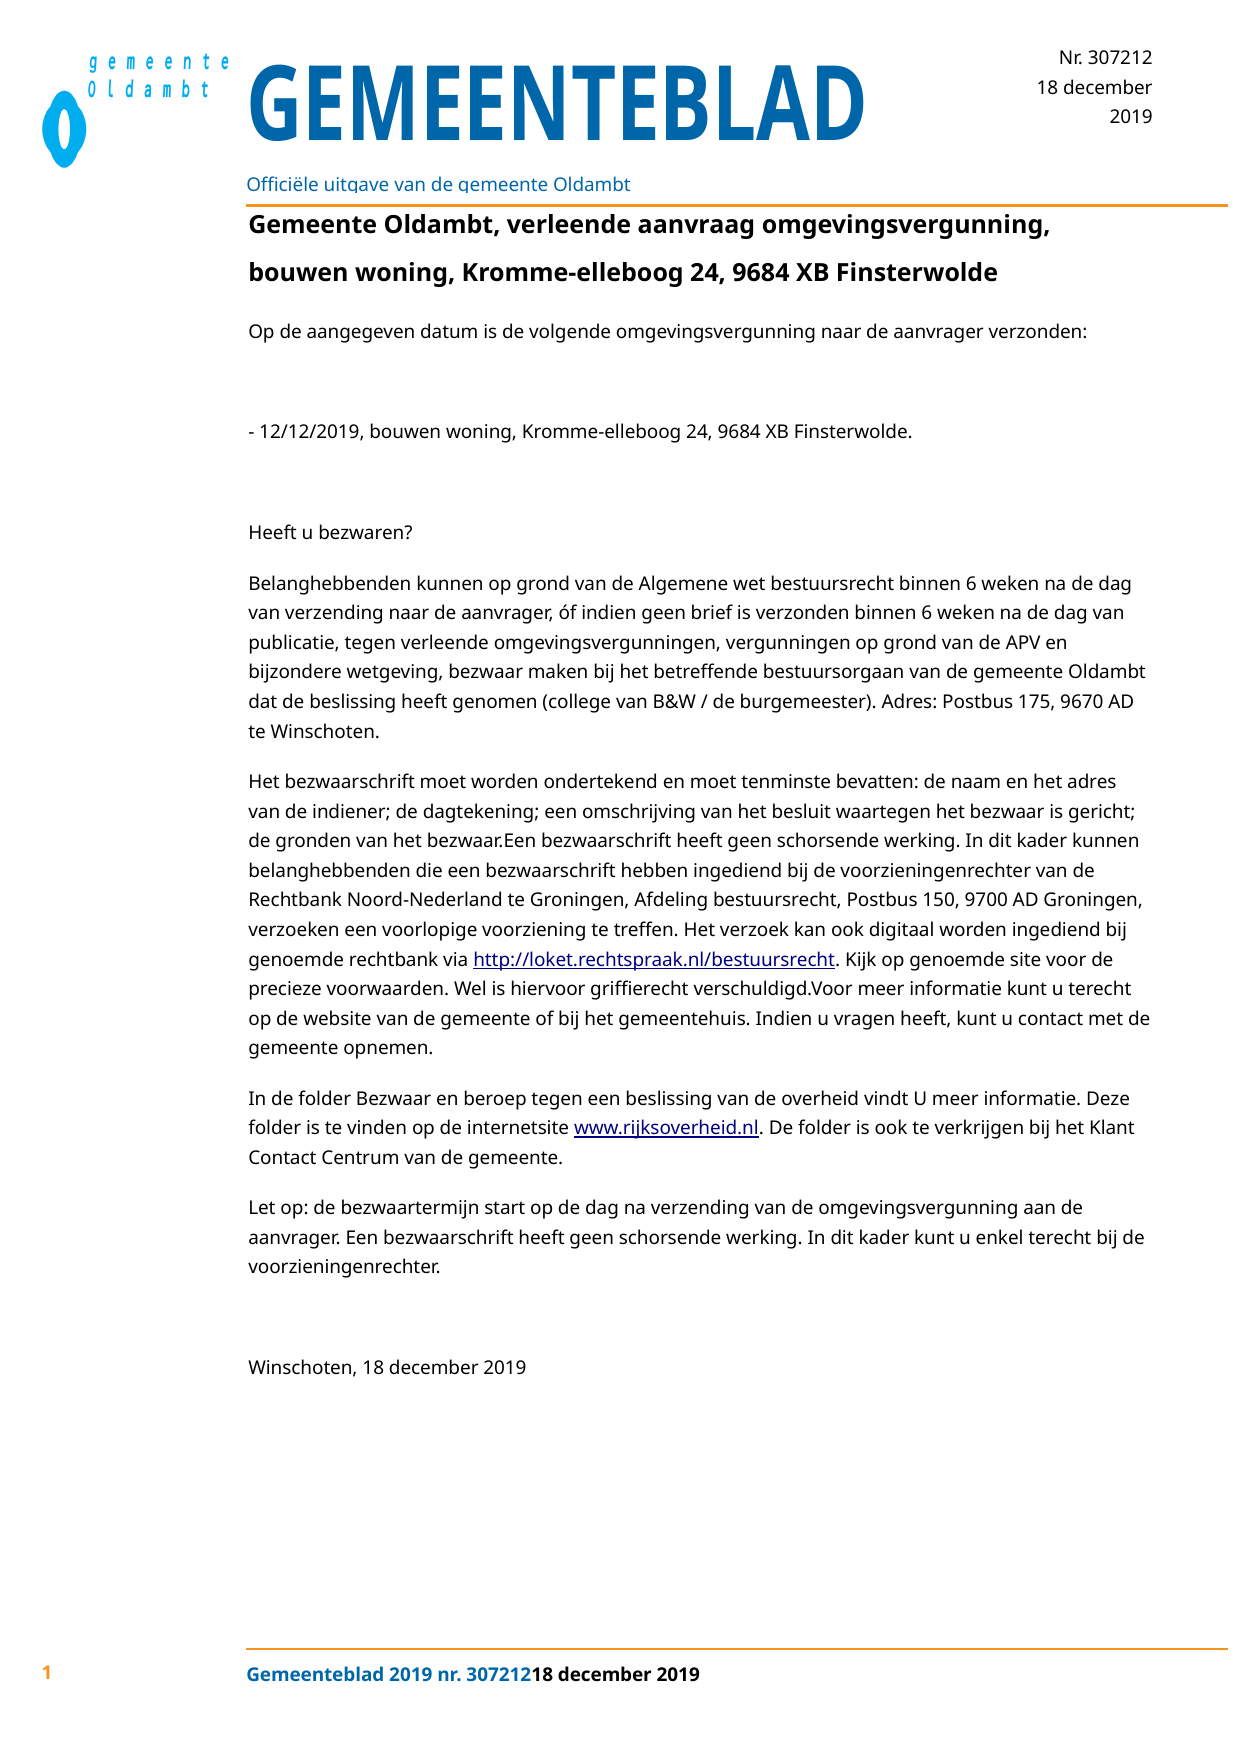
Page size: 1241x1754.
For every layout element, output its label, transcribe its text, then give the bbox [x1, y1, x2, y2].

text In de folder Bezwaar en beroep tegen een beslissing van de overheid vindt U meer informatie. Deze folder is te vinden op de internetsite www.rijksoverheid.nl. De folder is ook te verkrijgen bij het Klant Contact Centrum van de gemeente. [248, 1085, 1152, 1170]
text Het bezwaarschrift moet worden ondertekend en moet tenminste bevatten: de naam en het adres van de indiener; de dagtekening; een omschrijving van het besluit waartegen het bezwaar is gericht; de gronden van het bezwaar.Een bezwaarschrift heeft geen schorsende werking. In dit kader kunnen belanghebbenden die een bezwaarschrift hebben ingediend bij de voorzieningenrechter van de Rechtbank Noord-Nederland te Groningen, Afdeling bestuursrecht, Postbus 150, 9700 AD Groningen, verzoeken een voorlopige voorziening te treffen. Het verzoek kan ook digitaal worden ingediend bij genoemde rechtbank via http://loket.rechtspraak.nl/bestuursrecht. Kijk op genoemde site voor de precieze voorwaarden. Wel is hiervoor griffierecht verschuldigd.Voor meer informatie kunt u terecht op de website van de gemeente of bij het gemeentehuis. Indien u vragen heeft, kunt u contact met de gemeente opnemen. [248, 768, 1152, 1060]
text Op de aangegeven datum is de volgende omgevingsvergunning naar de aanvrager verzonden: [248, 318, 1152, 344]
text Winschoten, 18 december 2019 [248, 1354, 1152, 1380]
text - 12/12/2019, bouwen woning, Kromme-elleboog 24, 9684 XB Finsterwolde. [248, 419, 1152, 444]
text Heeft u bezwaren? [248, 519, 1152, 545]
text Gemeente Oldambt, verleende aanvraag omgevingsvergunning, bouwen woning, Kromme-elleboog 24, 9684 XB Finsterwolde [248, 207, 1152, 288]
picture [41, 47, 231, 172]
text Let op: de bezwaartermijn start op de dag na verzending van de omgevingsvergunning aan de aanvrager. Een bezwaarschrift heeft geen schorsende werking. In dit kader kunt u enkel terecht bij de voorzieningenrechter. [248, 1194, 1152, 1279]
text Belanghebbenden kunnen op grond van de Algemene wet bestuursrecht binnen 6 weken na de dag van verzending naar de aanvrager, óf indien geen brief is verzonden binnen 6 weken na de dag van publicatie, tegen verleende omgevingsvergunningen, vergunningen op grond van de APV en bijzondere wetgeving, bezwaar maken bij het betreffende bestuursorgaan van de gemeente Oldambt dat de beslissing heeft genomen (college van B&W / de burgemeester). Adres: Postbus 175, 9670 AD te Winschoten. [248, 570, 1152, 744]
